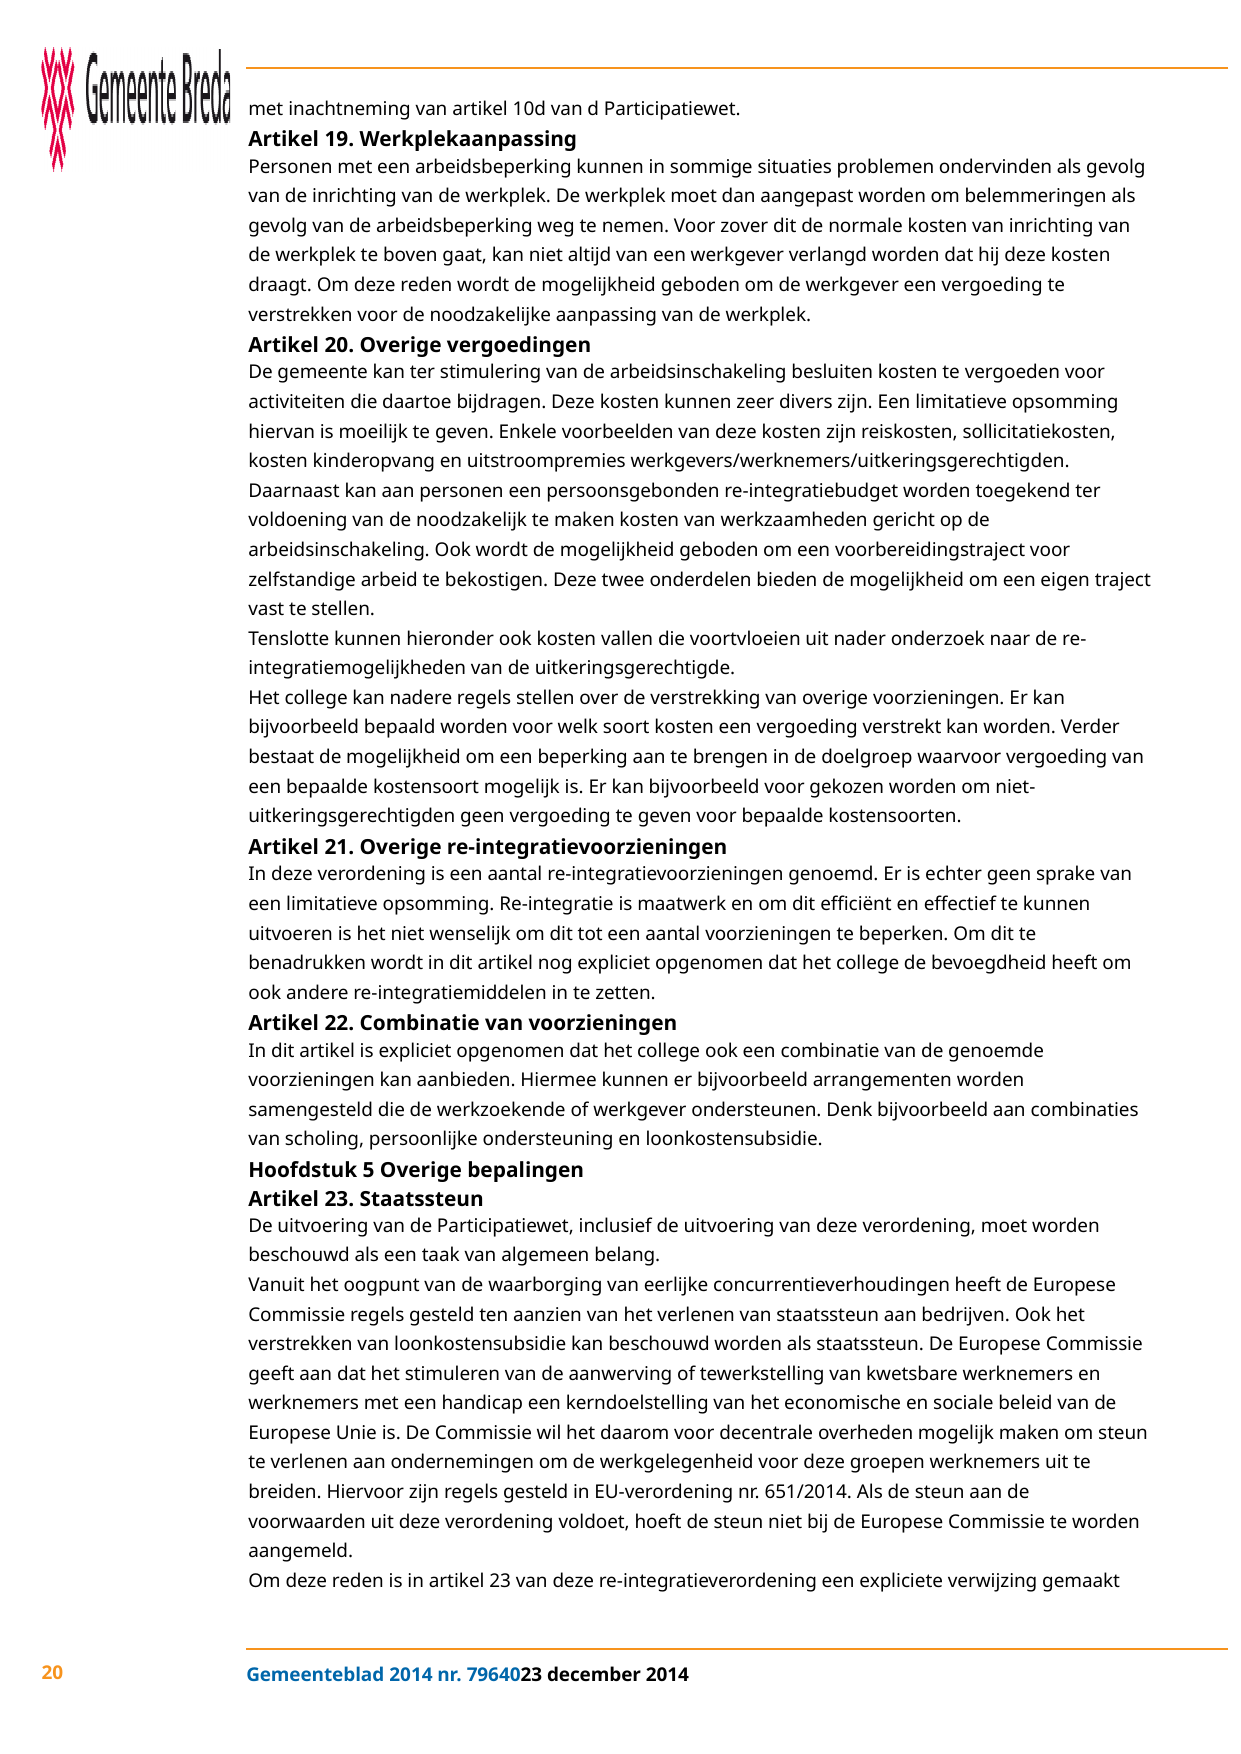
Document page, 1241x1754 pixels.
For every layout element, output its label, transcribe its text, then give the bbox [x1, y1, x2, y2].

text Vanuit het oogpunt van de waarborging van eerlijke concurrentieverhoudingen heeft de Europese Commissie regels gesteld ten aanzien van het verlenen van staatssteun aan bedrijven. Ook het verstrekken van loonkostensubsidie kan beschouwd worden als staatssteun. De Europese Commissie geeft aan dat het stimuleren van de aanwerving of tewerkstelling van kwetsbare werknemers en werknemers met een handicap een kerndoelstelling van het economische en sociale beleid van de Europese Unie is. De Commissie wil het daarom voor decentrale overheden mogelijk maken om steun te verlenen aan ondernemingen om de werkgelegenheid voor deze groepen werknemers uit te breiden. Hiervoor zijn regels gesteld in EU-verordening nr. 651/2014. Als de steun aan de voorwaarden uit deze verordening voldoet, hoeft de steun niet bij de Europese Commissie te worden aangemeld. [248, 1271, 1152, 1563]
text met inachtneming van artikel 10d van d Participatiewet. [248, 95, 1152, 121]
text Personen met een arbeidsbeperking kunnen in sommige situaties problemen ondervinden als gevolg van de inrichting van de werkplek. De werkplek moet dan aangepast worden om belemmeringen als gevolg van de arbeidsbeperking weg te nemen. Voor zover dit de normale kosten van inrichting van de werkplek te boven gaat, kan niet altijd van een werkgever verlangd worden dat hij deze kosten draagt. Om deze reden wordt de mogelijkheid geboden om de werkgever een vergoeding te verstrekken voor de noodzakelijke aanpassing van de werkplek. [248, 153, 1152, 326]
text In deze verordening is een aantal re-integratievoorzieningen genoemd. Er is echter geen sprake van een limitatieve opsomming. Re-integratie is maatwerk en om dit efficiënt en effectief te kunnen uitvoeren is het niet wenselijk om dit tot een aantal voorzieningen te beperken. Om dit te benadrukken wordt in dit artikel nog expliciet opgenomen dat het college de bevoegdheid heeft om ook andere re-integratiemiddelen in te zetten. [248, 861, 1152, 1004]
text Artikel 21. Overige re-integratievoorzieningen [248, 832, 1152, 861]
text Artikel 22. Combinatie van voorzieningen [248, 1008, 1152, 1037]
text Artikel 23. Staatssteun [248, 1184, 1152, 1212]
text Artikel 20. Overige vergoedingen [248, 330, 1152, 359]
picture [41, 47, 231, 172]
text Hoofdstuk 5 Overige bepalingen [248, 1155, 1152, 1184]
text Artikel 19. Werkplekaanpassing [248, 124, 1152, 153]
text De gemeente kan ter stimulering van de arbeidsinschakeling besluiten kosten te vergoeden voor activiteiten die daartoe bijdragen. Deze kosten kunnen zeer divers zijn. Een limitatieve opsomming hiervan is moeilijk te geven. Enkele voorbeelden van deze kosten zijn reiskosten, sollicitatiekosten, kosten kinderopvang en uitstroompremies werkgevers/werknemers/uitkeringsgerechtigden. [248, 359, 1152, 473]
text De uitvoering van de Participatiewet, inclusief de uitvoering van deze verordening, moet worden beschouwd als een taak van algemeen belang. [248, 1212, 1152, 1267]
text In dit artikel is expliciet opgenomen dat het college ook een combinatie van de genoemde voorzieningen kan aanbieden. Hiermee kunnen er bijvoorbeeld arrangementen worden samengesteld die de werkzoekende of werkgever ondersteunen. Denk bijvoorbeeld aan combinaties van scholing, persoonlijke ondersteuning en loonkostensubsidie. [248, 1037, 1152, 1151]
text Tenslotte kunnen hieronder ook kosten vallen die voortvloeien uit nader onderzoek naar de re-integratiemogelijkheden van de uitkeringsgerechtigde. [248, 625, 1152, 680]
text Daarnaast kan aan personen een persoonsgebonden re-integratiebudget worden toegekend ter voldoening van de noodzakelijk te maken kosten van werkzaamheden gericht op de arbeidsinschakeling. Ook wordt de mogelijkheid geboden om een voorbereidingstraject voor zelfstandige arbeid te bekostigen. Deze twee onderdelen bieden de mogelijkheid om een eigen traject vast te stellen. [248, 477, 1152, 621]
text Om deze reden is in artikel 23 van deze re-integratieverordening een expliciete verwijzing gemaakt [248, 1567, 1152, 1593]
text Het college kan nadere regels stellen over de verstrekking van overige voorzieningen. Er kan bijvoorbeeld bepaald worden voor welk soort kosten een vergoeding verstrekt kan worden. Verder bestaat de mogelijkheid om een beperking aan te brengen in de doelgroep waarvoor vergoeding van een bepaalde kostensoort mogelijk is. Er kan bijvoorbeeld voor gekozen worden om niet-uitkeringsgerechtigden geen vergoeding te geven voor bepaalde kostensoorten. [248, 684, 1152, 828]
